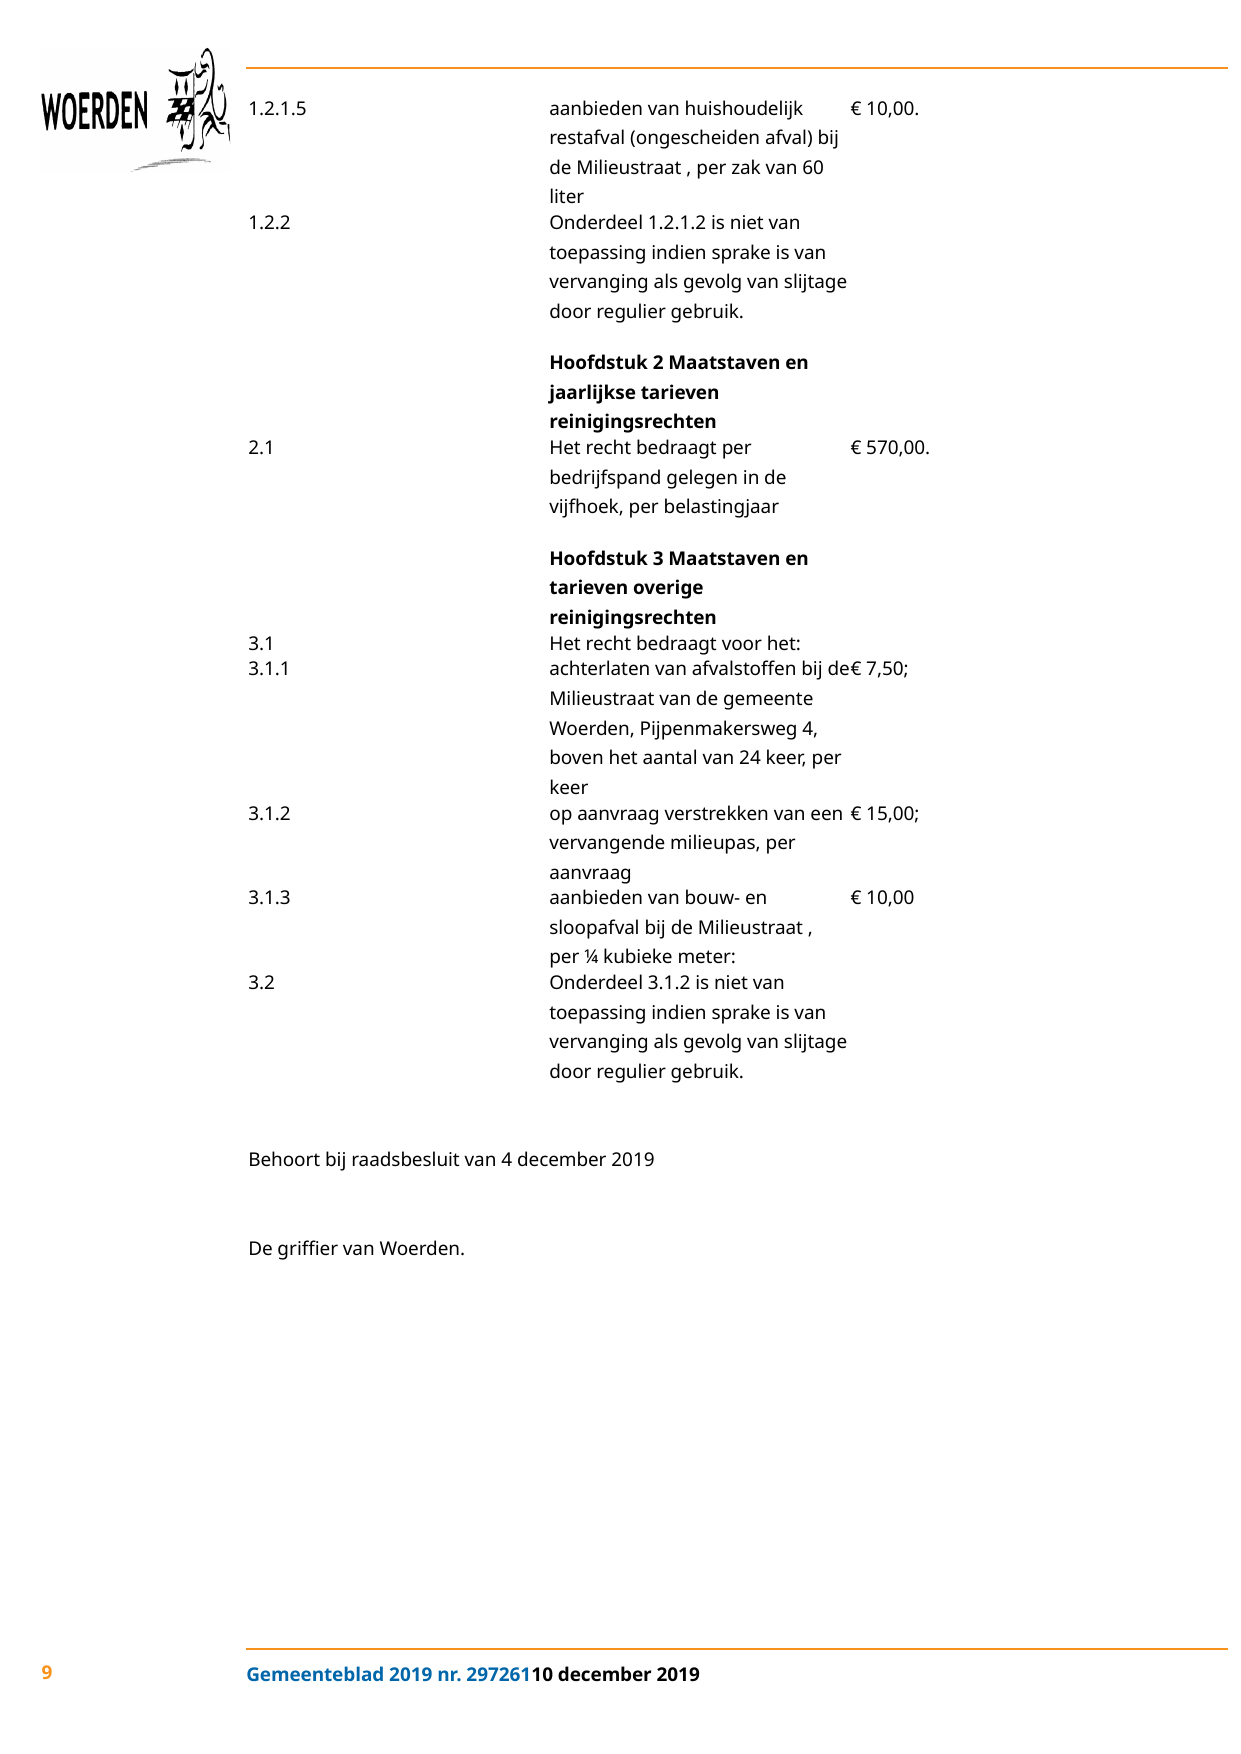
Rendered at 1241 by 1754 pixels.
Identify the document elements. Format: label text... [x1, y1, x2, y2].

table_cell [850, 324, 1152, 349]
table_cell Het recht bedraagt voor het: [549, 630, 850, 656]
table_cell 1.2.2 [248, 209, 549, 324]
table_cell Onderdeel 1.2.1.2 is niet van toepassing indien sprake is van vervanging als gevolg van slijtage door regulier gebruik. [549, 209, 850, 324]
table_cell [850, 209, 1152, 324]
table_cell 1.2.1.5 [248, 95, 549, 209]
table_cell [248, 519, 549, 545]
table_cell Hoofdstuk 3 Maatstaven en tarieven overige reinigingsrechten [549, 545, 850, 630]
table_cell [248, 350, 549, 434]
table_cell [248, 324, 549, 349]
table_cell achterlaten van afvalstoffen bij de Milieustraat van de gemeente Woerden, Pijpenmakersweg 4, boven het aantal van 24 keer, per keer [549, 656, 850, 800]
table_cell Hoofdstuk 2 Maatstaven en jaarlijkse tarieven reinigingsrechten [549, 350, 850, 434]
table_cell op aanvraag verstrekken van een vervangende milieupas, per aanvraag [549, 800, 850, 884]
table_cell [248, 545, 549, 630]
table_cell € 10,00 [850, 885, 1152, 969]
table_cell 3.1.3 [248, 885, 549, 969]
picture [41, 47, 231, 172]
table_cell [549, 324, 850, 349]
table_cell 3.1.2 [248, 800, 549, 884]
table_cell 3.1 [248, 630, 549, 656]
table_cell [850, 970, 1152, 1084]
table_cell aanbieden van huishoudelijk restafval (ongescheiden afval) bij de Milieustraat , per zak van 60 liter [549, 95, 850, 209]
text De griffier van Woerden. [248, 1235, 1152, 1261]
table_cell Het recht bedraagt per bedrijfspand gelegen in de vijfhoek, per belastingjaar [549, 434, 850, 519]
table_cell € 15,00; [850, 800, 1152, 884]
table_cell 3.1.1 [248, 656, 549, 800]
text Behoort bij raadsbesluit van 4 december 2019 [248, 1146, 1152, 1172]
table_cell [549, 519, 850, 545]
table_cell [850, 350, 1152, 434]
table_cell aanbieden van bouw- en sloopafval bij de Milieustraat , per ¼ kubieke meter: [549, 885, 850, 969]
table_cell € 570,00. [850, 434, 1152, 519]
table_cell [850, 630, 1152, 656]
table_cell € 7,50; [850, 656, 1152, 800]
table_cell 3.2 [248, 970, 549, 1084]
table_cell 2.1 [248, 434, 549, 519]
table_cell [850, 545, 1152, 630]
table_cell € 10,00. [850, 95, 1152, 209]
table_cell Onderdeel 3.1.2 is niet van toepassing indien sprake is van vervanging als gevolg van slijtage door regulier gebruik. [549, 970, 850, 1084]
table_cell [850, 519, 1152, 545]
